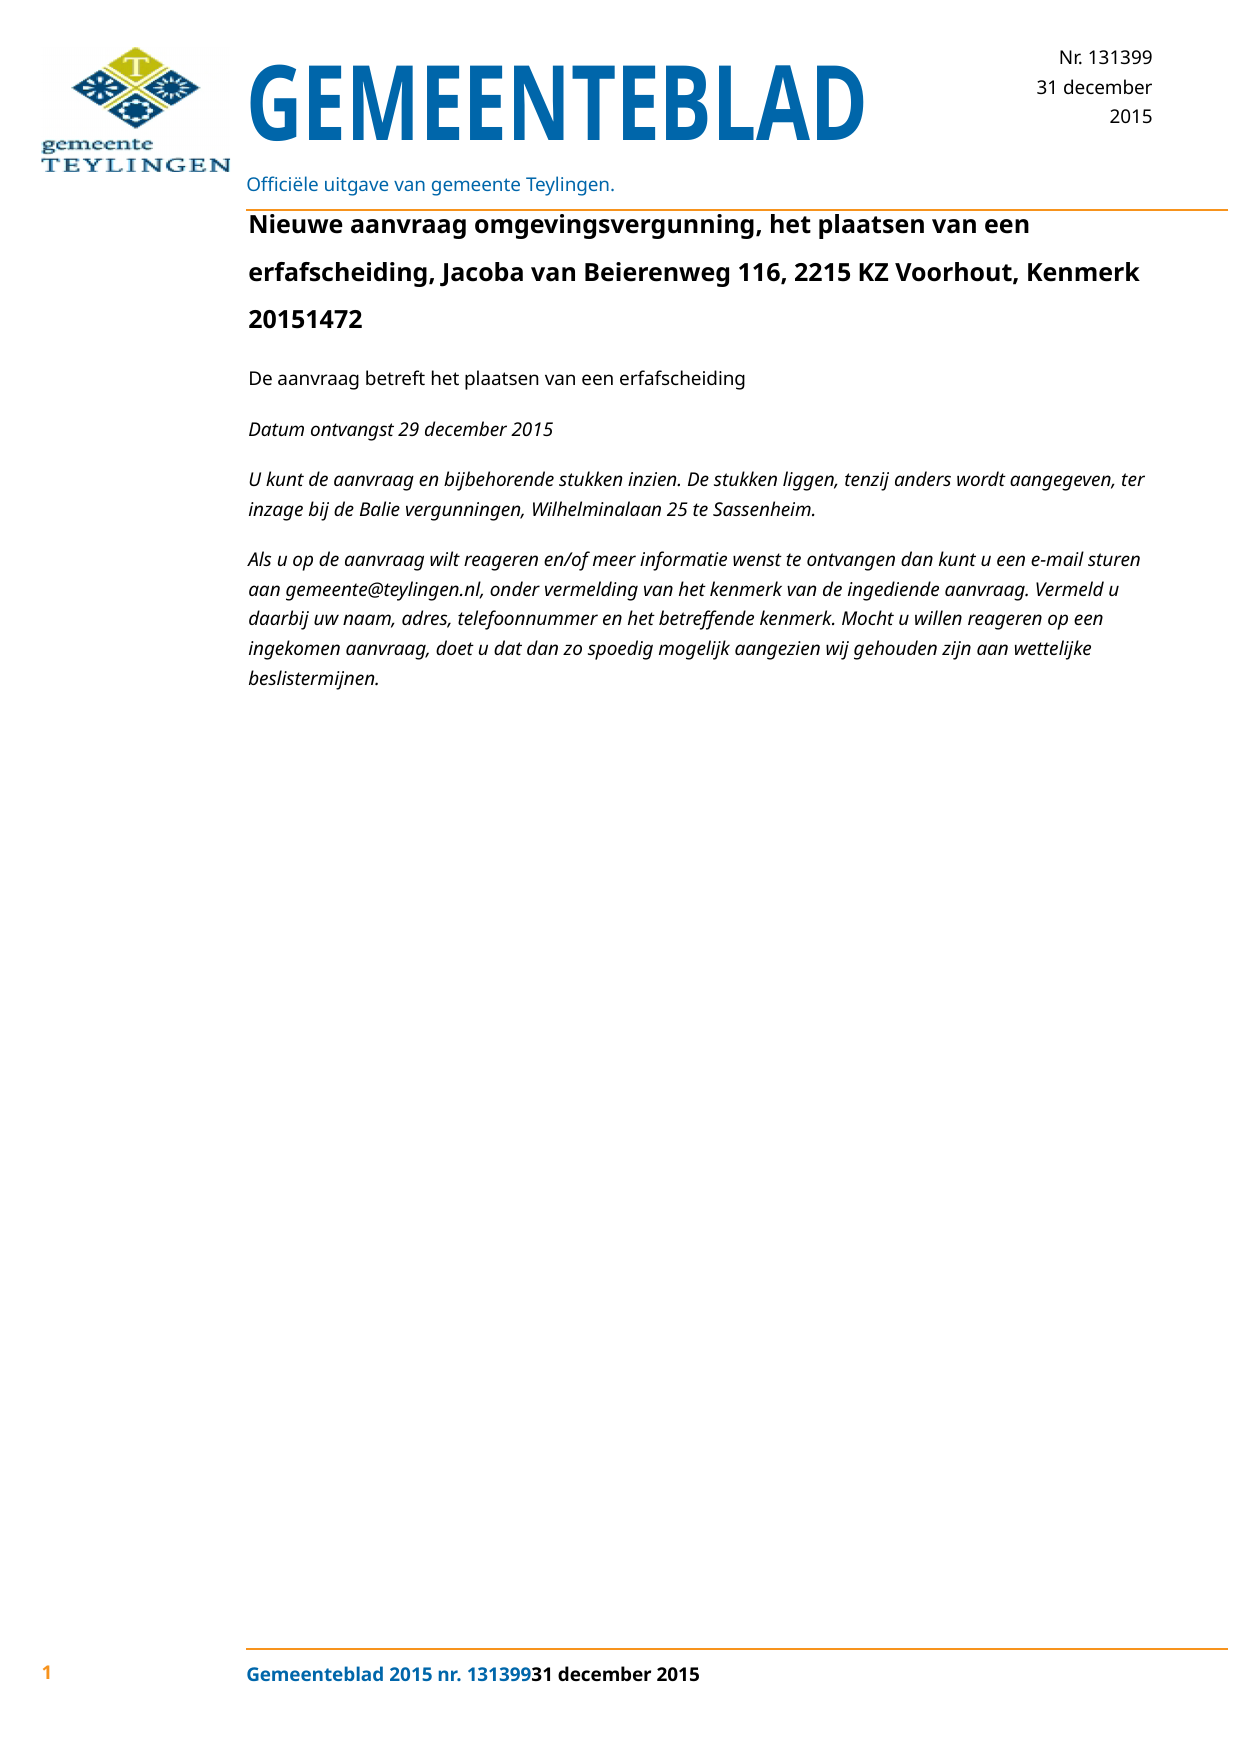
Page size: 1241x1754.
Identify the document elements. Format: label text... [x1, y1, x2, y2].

text Datum ontvangst 29 december 2015 [248, 416, 1152, 442]
text Nieuwe aanvraag omgevingsvergunning, het plaatsen van een erfafscheiding, Jacoba van Beierenweg 116, 2215 KZ Voorhout, Kenmerk 20151472 [248, 211, 1152, 336]
picture [41, 47, 231, 172]
text U kunt de aanvraag en bijbehorende stukken inzien. De stukken liggen, tenzij anders wordt aangegeven, ter inzage bij de Balie vergunningen, Wilhelminalaan 25 te Sassenheim. [248, 466, 1152, 522]
text Als u op de aanvraag wilt reageren en/of meer informatie wenst te ontvangen dan kunt u een e-mail sturen aan gemeente@teylingen.nl, onder vermelding van het kenmerk van de ingediende aanvraag. Vermeld u daarbij uw naam, adres, telefoonnummer en het betreffende kenmerk. Mocht u willen reageren op een ingekomen aanvraag, doet u dat dan zo spoedig mogelijk aangezien wij gehouden zijn aan wettelijke beslistermijnen. [248, 546, 1152, 690]
text De aanvraag betreft het plaatsen van een erfafscheiding [248, 366, 1152, 391]
